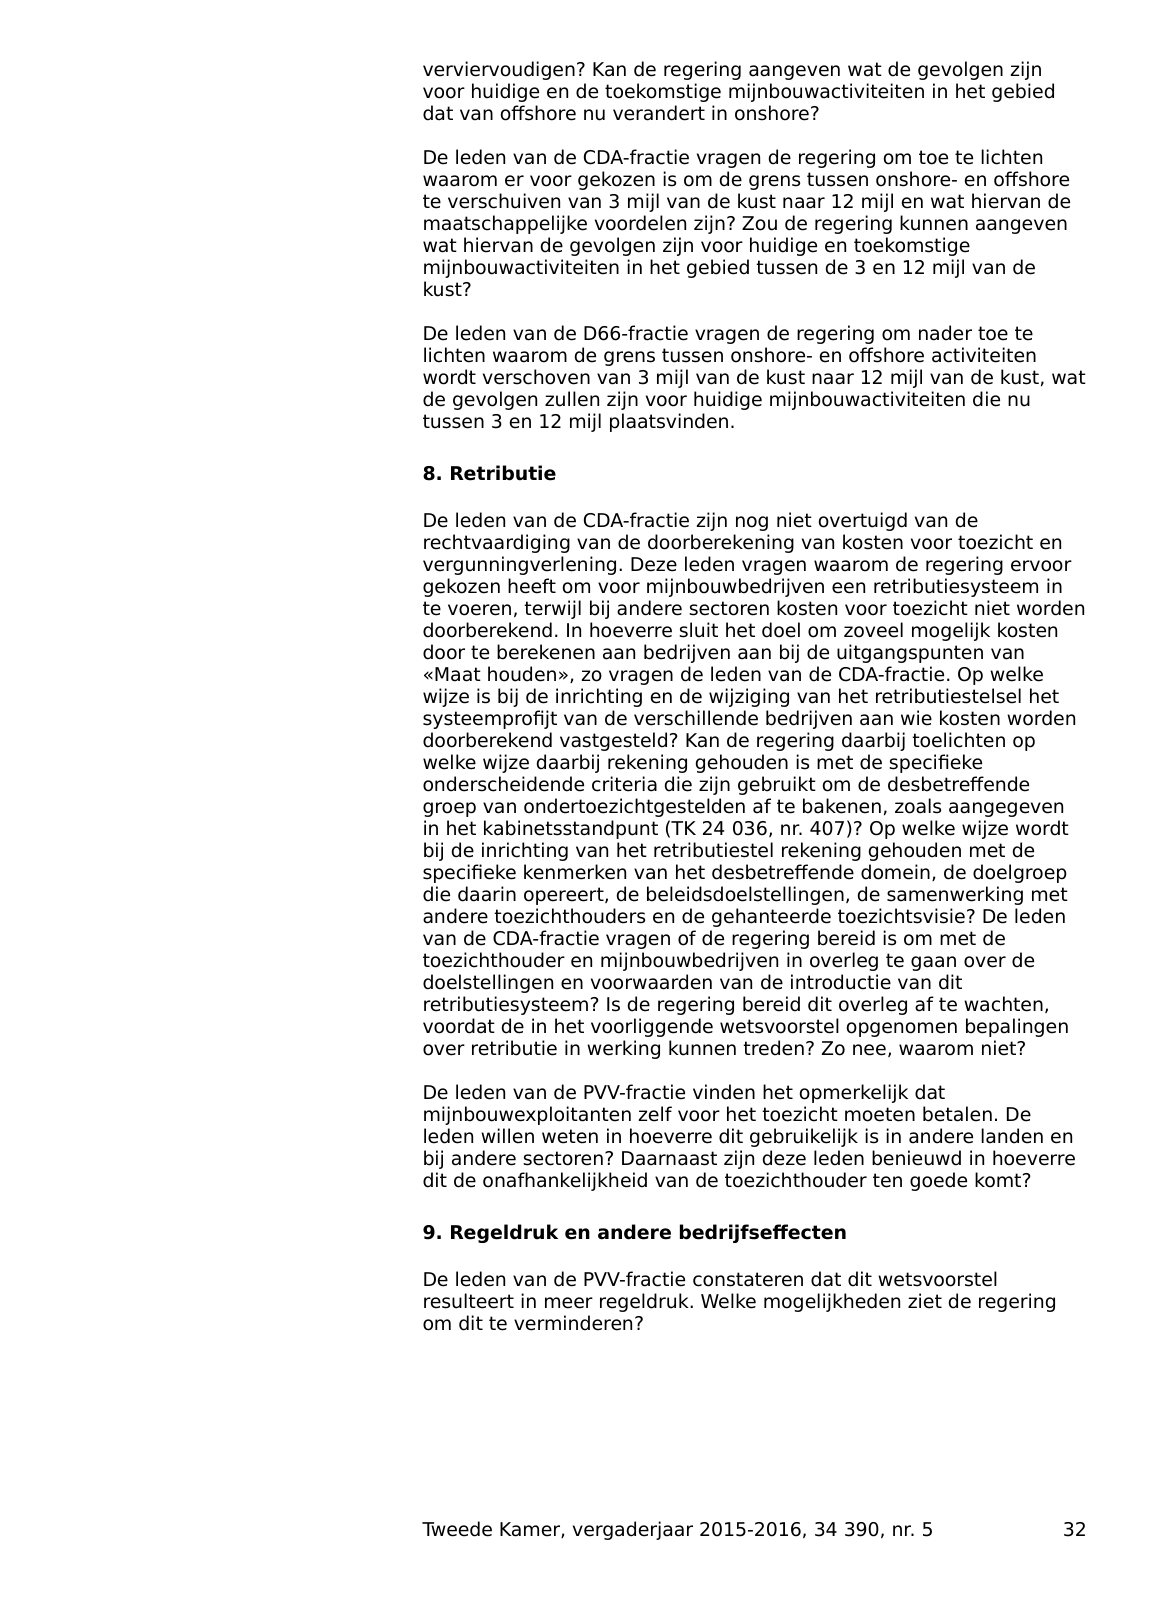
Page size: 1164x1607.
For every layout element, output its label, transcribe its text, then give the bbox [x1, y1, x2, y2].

text De leden van de D66-fractie vragen de regering om nader toe te lichten waarom de grens tussen onshore- en offshore activiteiten wordt verschoven van 3 mijl van de kust naar 12 mijl van de kust, wat de gevolgen zullen zijn voor huidige mijnbouwactiviteiten die nu tussen 3 en 12 mijl plaatsvinden. [422, 323, 1087, 433]
text De leden van de PVV-fractie vinden het opmerkelijk dat mijnbouwexploitanten zelf voor het toezicht moeten betalen. De leden willen weten in hoeverre dit gebruikelijk is in andere landen en bij andere sectoren? Daarnaast zijn deze leden benieuwd in hoeverre dit de onafhankelijkheid van de toezichthouder ten goede komt? [422, 1082, 1087, 1192]
subtitle 9. Regeldruk en andere bedrijfseffecten [422, 1222, 1087, 1244]
text De leden van de PVV-fractie constateren dat dit wetsvoorstel resulteert in meer regeldruk. Welke mogelijkheden ziet de regering om dit te verminderen? [422, 1269, 1087, 1334]
text verviervoudigen? Kan de regering aangeven wat de gevolgen zijn voor huidige en de toekomstige mijnbouwactiviteiten in het gebied dat van offshore nu verandert in onshore? [422, 59, 1087, 125]
text De leden van de CDA-fractie zijn nog niet overtuigd van de rechtvaardiging van de doorberekening van kosten voor toezicht en vergunningverlening. Deze leden vragen waarom de regering ervoor gekozen heeft om voor mijnbouwbedrijven een retributiesysteem in te voeren, terwijl bij andere sectoren kosten voor toezicht niet worden doorberekend. In hoeverre sluit het doel om zoveel mogelijk kosten door te berekenen aan bedrijven aan bij de uitgangspunten van «Maat houden», zo vragen de leden van de CDA-fractie. Op welke wijze is bij de inrichting en de wijziging van het retributiestelsel het systeemprofijt van de verschillende bedrijven aan wie kosten worden doorberekend vastgesteld? Kan de regering daarbij toelichten op welke wijze daarbij rekening gehouden is met de specifieke onderscheidende criteria die zijn gebruikt om de desbetreffende groep van ondertoezichtgestelden af te bakenen, zoals aangegeven in het kabinetsstandpunt (TK 24 036, nr. 407)? Op welke wijze wordt bij de inrichting van het retributiestel rekening gehouden met de specifieke kenmerken van het desbetreffende domein, de doelgroep die daarin opereert, de beleidsdoelstellingen, de samenwerking met andere toezichthouders en de gehanteerde toezichtsvisie? De leden van de CDA-fractie vragen of de regering bereid is om met de toezichthouder en mijnbouwbedrijven in overleg te gaan over de doelstellingen en voorwaarden van de introductie van dit retributiesysteem? Is de regering bereid dit overleg af te wachten, voordat de in het voorliggende wetsvoorstel opgenomen bepalingen over retributie in werking kunnen treden? Zo nee, waarom niet? [422, 510, 1087, 1059]
subtitle 8. Retributie [422, 463, 1087, 485]
text De leden van de CDA-fractie vragen de regering om toe te lichten waarom er voor gekozen is om de grens tussen onshore- en offshore te verschuiven van 3 mijl van de kust naar 12 mijl en wat hiervan de maatschappelijke voordelen zijn? Zou de regering kunnen aangeven wat hiervan de gevolgen zijn voor huidige en toekomstige mijnbouwactiviteiten in het gebied tussen de 3 en 12 mijl van de kust? [422, 147, 1087, 301]
